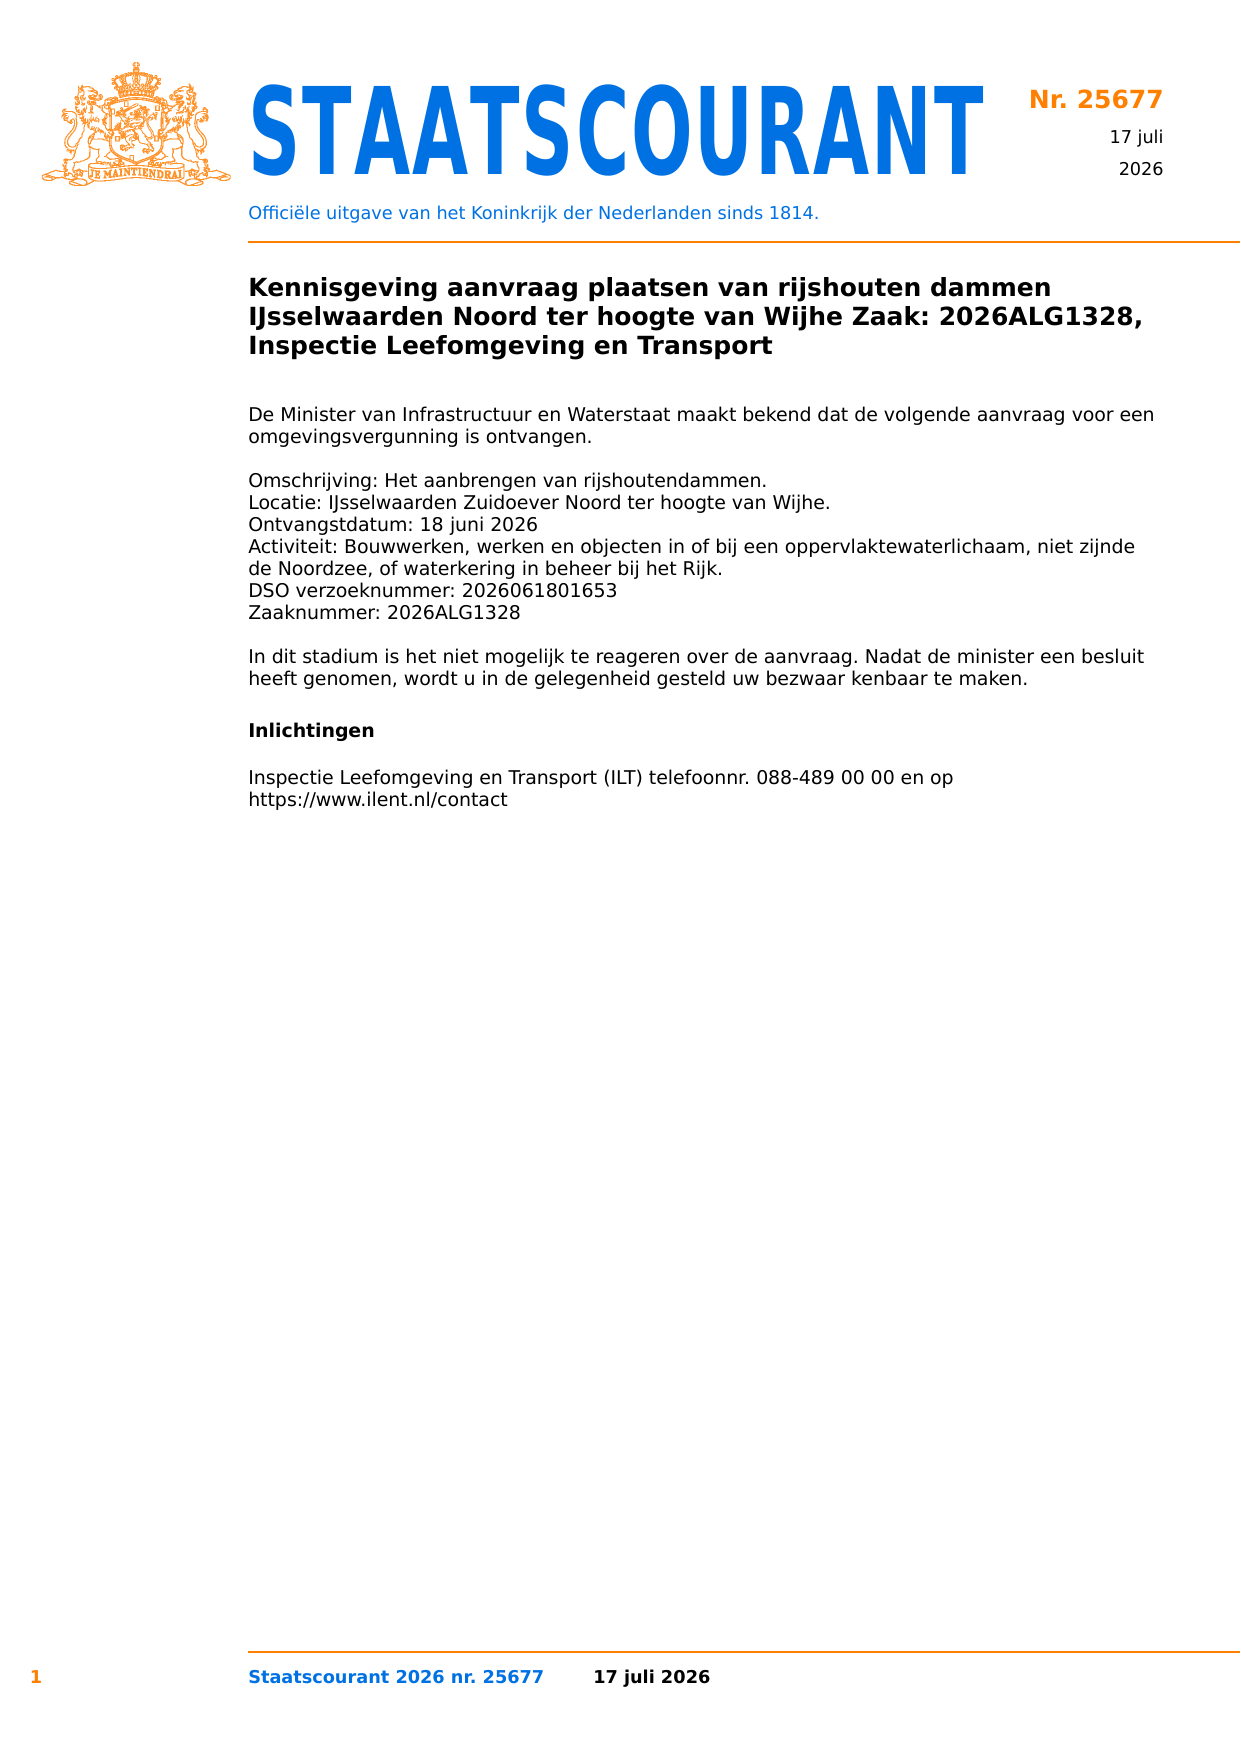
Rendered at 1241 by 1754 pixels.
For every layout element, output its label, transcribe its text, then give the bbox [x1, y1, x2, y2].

table_header STAATSCOURANT [248, 62, 998, 203]
text Activiteit: Bouwwerken, werken en objecten in of bij een oppervlaktewaterlichaam, niet zijnde de Noordzee, of waterkering in beheer bij het Rijk. [248, 536, 1163, 580]
text Locatie: IJsselwaarden Zuidoever Noord ter hoogte van Wijhe. [248, 492, 1163, 514]
table_header Nr. 25677 [998, 62, 1240, 121]
subtitle Inlichtingen [248, 720, 1163, 742]
text Inspectie Leefomgeving en Transport (ILT) telefoonnr. 088-489 00 00 en op https://www.ilent.nl/contact [248, 767, 1163, 811]
text De Minister van Infrastructuur en Waterstaat maakt bekend dat de volgende aanvraag voor een omgevingsvergunning is ontvangen. [248, 404, 1163, 448]
text Omschrijving: Het aanbrengen van rijshoutendammen. [248, 470, 1163, 492]
picture [41, 62, 231, 186]
table_cell Officiële uitgave van het Koninkrijk der Nederlanden sinds 1814. [248, 203, 1240, 241]
text DSO verzoeknummer: 2026061801653 [248, 580, 1163, 602]
table_header [25, 62, 248, 241]
table_cell 2026 [998, 153, 1240, 203]
text In dit stadium is het niet mogelijk te reageren over de aanvraag. Nadat de minister een besluit heeft genomen, wordt u in de gelegenheid gesteld uw bezwaar kenbaar te maken. [248, 646, 1163, 690]
subtitle Kennisgeving aanvraag plaatsen van rijshouten dammen IJsselwaarden Noord ter hoogte van Wijhe Zaak: 2026ALG1328, Inspectie Leefomgeving en Transport [248, 273, 1163, 361]
text Zaaknummer: 2026ALG1328 [248, 602, 1163, 624]
table_cell 17 juli [998, 121, 1240, 153]
text Ontvangstdatum: 18 juni 2026 [248, 514, 1163, 536]
